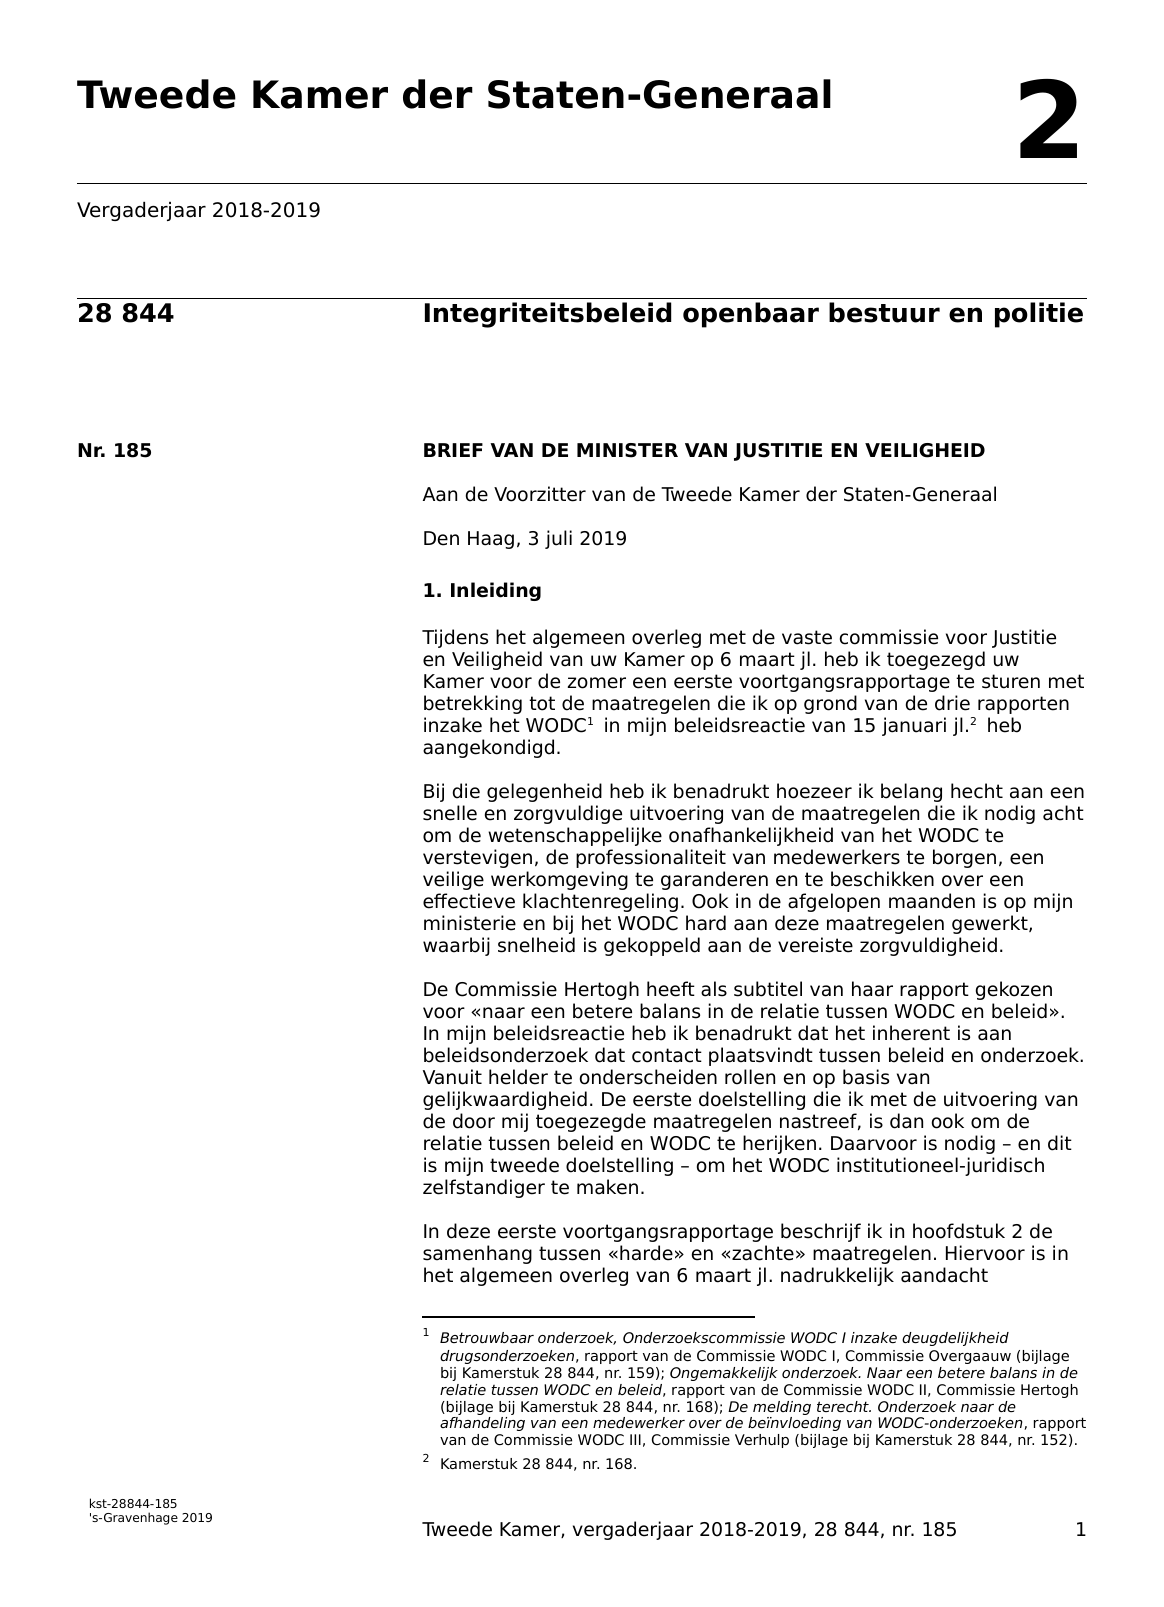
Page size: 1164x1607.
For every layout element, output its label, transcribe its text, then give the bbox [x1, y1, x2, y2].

text Aan de Voorzitter van de Tweede Kamer der Staten-Generaal [422, 484, 1087, 506]
text Tijdens het algemeen overleg met de vaste commissie voor Justitie en Veiligheid van uw Kamer op 6 maart jl. heb ik toegezegd uw Kamer voor de zomer een eerste voortgangsrapportage te sturen met betrekking tot de maatregelen die ik op grond van de drie rapporten inzake het WODC in mijn beleidsreactie van 15 januari jl. heb aangekondigd. [422, 627, 1087, 759]
table_header Tweede Kamer der Staten-Generaal [77, 59, 886, 183]
subtitle 1. Inleiding [422, 580, 1087, 602]
text Den Haag, 3 juli 2019 [422, 528, 1087, 550]
text Bij die gelegenheid heb ik benadrukt hoezeer ik belang hecht aan een snelle en zorgvuldige uitvoering van de maatregelen die ik nodig acht om de wetenschappelijke onafhankelijkheid van het WODC te verstevigen, de professionaliteit van medewerkers te borgen, een veilige werkomgeving te garanderen en te beschikken over een effectieve klachtenregeling. Ook in de afgelopen maanden is op mijn ministerie en bij het WODC hard aan deze maatregelen gewerkt, waarbij snelheid is gekoppeld aan de vereiste zorgvuldigheid. [422, 781, 1087, 957]
text Kamerstuk 28 844, nr. 168. [422, 1452, 1087, 1474]
text Betrouwbaar onderzoek, Onderzoekscommissie WODC I inzake deugdelijkheid drugsonderzoeken, rapport van de Commissie WODC I, Commissie Overgaauw (bijlage bij Kamerstuk 28 844, nr. 159); Ongemakkelijk onderzoek. Naar een betere balans in de relatie tussen WODC en beleid, rapport van de Commissie WODC II, Commissie Hertogh (bijlage bij Kamerstuk 28 844, nr. 168); De melding terecht. Onderzoek naar de afhandeling van een medewerker over de beïnvloeding van WODC-onderzoeken, rapport van de Commissie WODC III, Commissie Verhulp (bijlage bij Kamerstuk 28 844, nr. 152). [422, 1326, 1087, 1449]
table_cell Vergaderjaar 2018-2019 [77, 184, 1087, 298]
text kst-28844-185 [88, 1497, 323, 1511]
text De Commissie Hertogh heeft als subtitel van haar rapport gekozen voor «naar een betere balans in de relatie tussen WODC en beleid». In mijn beleidsreactie heb ik benadrukt dat het inherent is aan beleidsonderzoek dat contact plaatsvindt tussen beleid en onderzoek. Vanuit helder te onderscheiden rollen en op basis van gelijkwaardigheid. De eerste doelstelling die ik met de uitvoering van de door mij toegezegde maatregelen nastreef, is dan ook om de relatie tussen beleid en WODC te herijken. Daarvoor is nodig – en dit is mijn tweede doelstelling – om het WODC institutioneel-juridisch zelfstandiger te maken. [422, 979, 1087, 1199]
text In deze eerste voortgangsrapportage beschrijf ik in hoofdstuk 2 de samenhang tussen «harde» en «zachte» maatregelen. Hiervoor is in het algemeen overleg van 6 maart jl. nadrukkelijk aandacht [422, 1221, 1087, 1287]
subtitle Nr. 185 BRIEF VAN DE MINISTER VAN JUSTITIE EN VEILIGHEID [77, 440, 1087, 462]
table_header 2 [886, 59, 1087, 183]
text 's-Gravenhage 2019 [88, 1511, 323, 1525]
subtitle 28 844 Integriteitsbeleid openbaar bestuur en politie [77, 299, 1087, 329]
